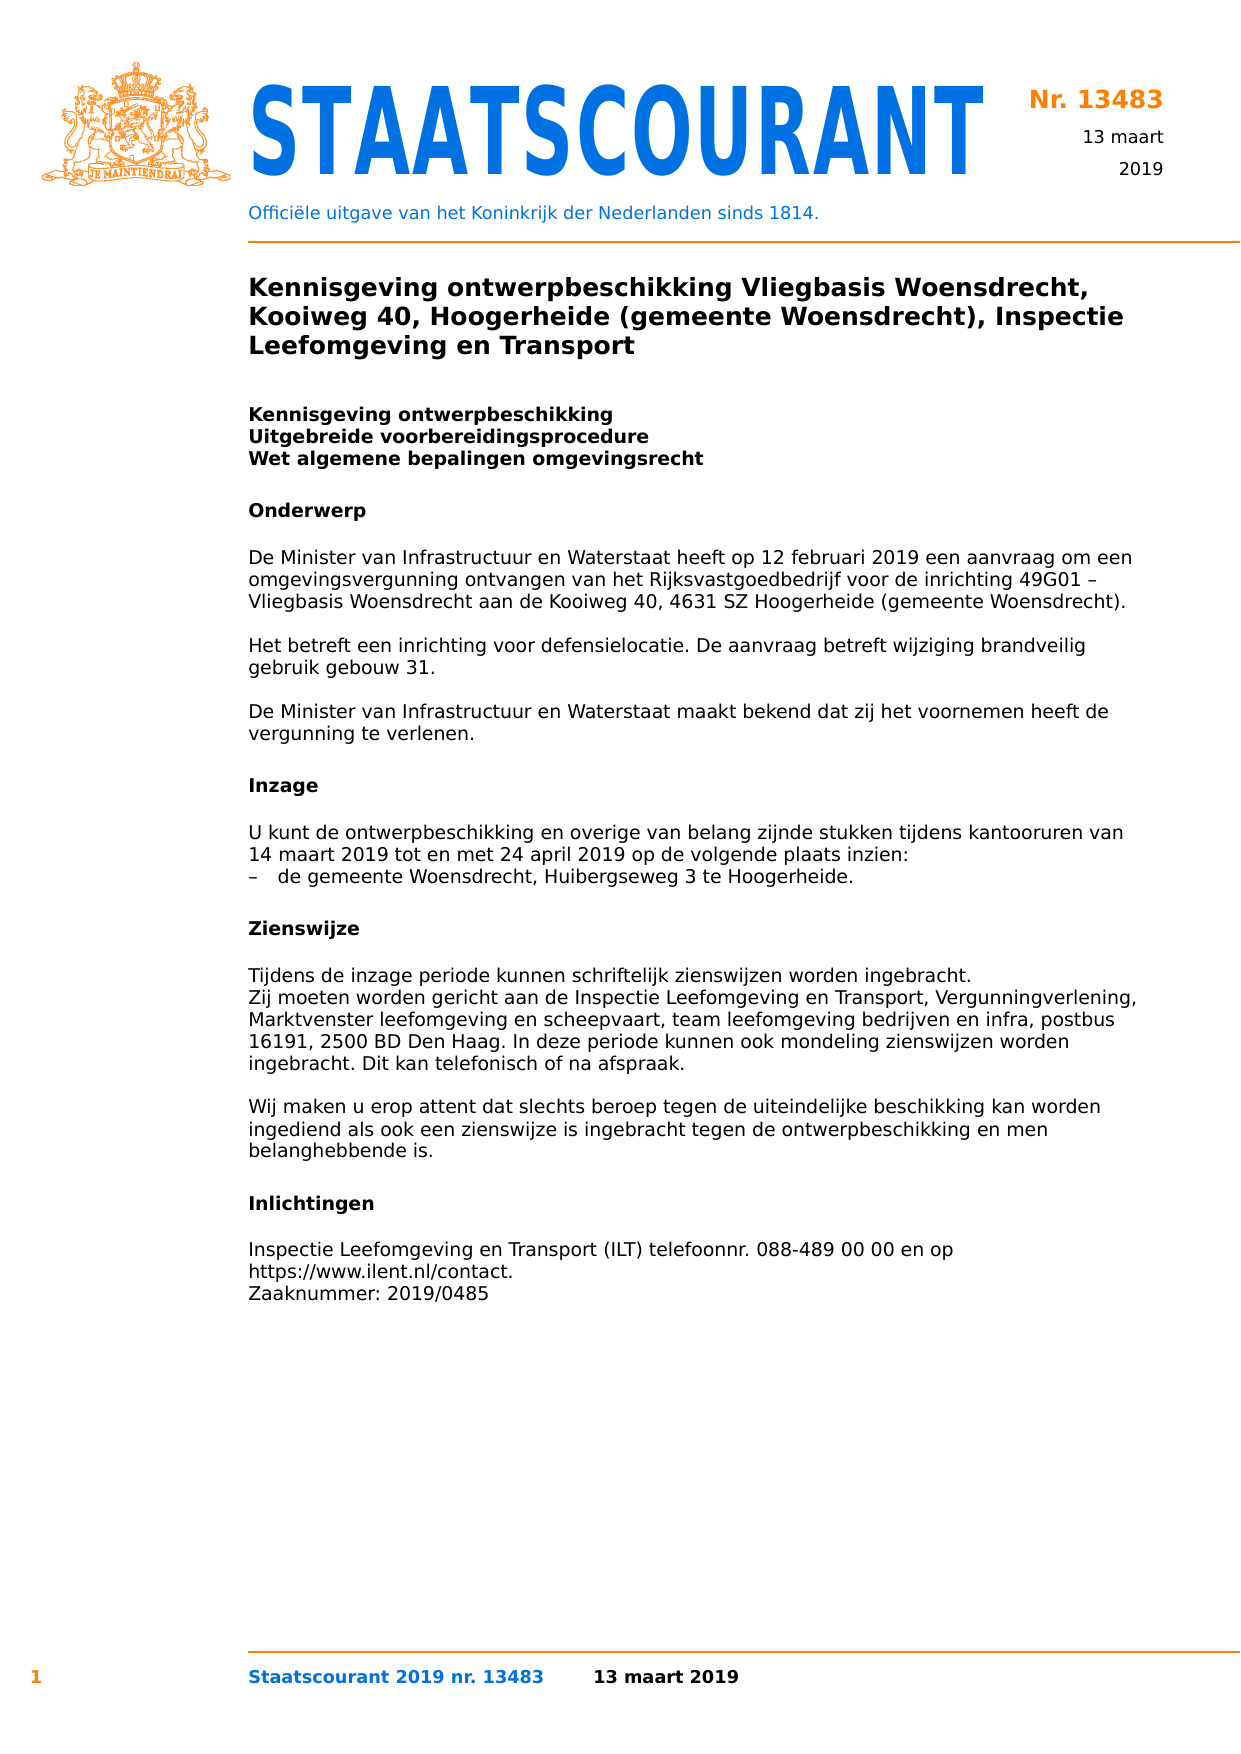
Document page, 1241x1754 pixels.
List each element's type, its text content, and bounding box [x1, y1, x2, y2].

text Uitgebreide voorbereidingsprocedure [248, 426, 1163, 448]
text Kennisgeving ontwerpbeschikking [248, 404, 1163, 426]
text Inspectie Leefomgeving en Transport (ILT) telefoonnr. 088-489 00 00 en op https://www.ilent.nl/contact. [248, 1239, 1163, 1283]
table_cell 2019 [998, 153, 1240, 203]
subtitle Inzage [248, 775, 1163, 797]
text U kunt de ontwerpbeschikking en overige van belang zijnde stukken tijdens kantooruren van 14 maart 2019 tot en met 24 april 2019 op de volgende plaats inzien: [248, 822, 1163, 866]
table_cell 13 maart [998, 121, 1240, 153]
text Tijdens de inzage periode kunnen schriftelijk zienswijzen worden ingebracht. [248, 965, 1163, 987]
picture [41, 62, 231, 186]
table_cell Officiële uitgave van het Koninkrijk der Nederlanden sinds 1814. [248, 203, 1240, 241]
text De Minister van Infrastructuur en Waterstaat heeft op 12 februari 2019 een aanvraag om een omgevingsvergunning ontvangen van het Rijksvastgoedbedrijf voor de inrichting 49G01 – Vliegbasis Woensdrecht aan de Kooiweg 40, 4631 SZ Hoogerheide (gemeente Woensdrecht). [248, 547, 1163, 613]
text Zaaknummer: 2019/0485 [248, 1283, 1163, 1305]
subtitle Inlichtingen [248, 1192, 1163, 1214]
subtitle Zienswijze [248, 918, 1163, 940]
text Het betreft een inrichting voor defensielocatie. De aanvraag betreft wijziging brandveilig gebruik gebouw 31. [248, 635, 1163, 679]
subtitle Onderwerp [248, 500, 1163, 522]
table_header Nr. 13483 [998, 62, 1240, 121]
text Wet algemene bepalingen omgevingsrecht [248, 448, 1163, 470]
text – de gemeente Woensdrecht, Huibergseweg 3 te Hoogerheide. [248, 866, 1163, 888]
table_header STAATSCOURANT [248, 62, 998, 203]
text Zij moeten worden gericht aan de Inspectie Leefomgeving en Transport, Vergunningverlening, Marktvenster leefomgeving en scheepvaart, team leefomgeving bedrijven en infra, postbus 16191, 2500 BD Den Haag. In deze periode kunnen ook mondeling zienswijzen worden ingebracht. Dit kan telefonisch of na afspraak. [248, 987, 1163, 1074]
text Wij maken u erop attent dat slechts beroep tegen de uiteindelijke beschikking kan worden ingediend als ook een zienswijze is ingebracht tegen de ontwerpbeschikking en men belanghebbende is. [248, 1096, 1163, 1162]
table_header [25, 62, 248, 241]
subtitle Kennisgeving ontwerpbeschikking Vliegbasis Woensdrecht, Kooiweg 40, Hoogerheide (gemeente Woensdrecht), Inspectie Leefomgeving en Transport [248, 273, 1163, 361]
text De Minister van Infrastructuur en Waterstaat maakt bekend dat zij het voornemen heeft de vergunning te verlenen. [248, 701, 1163, 745]
